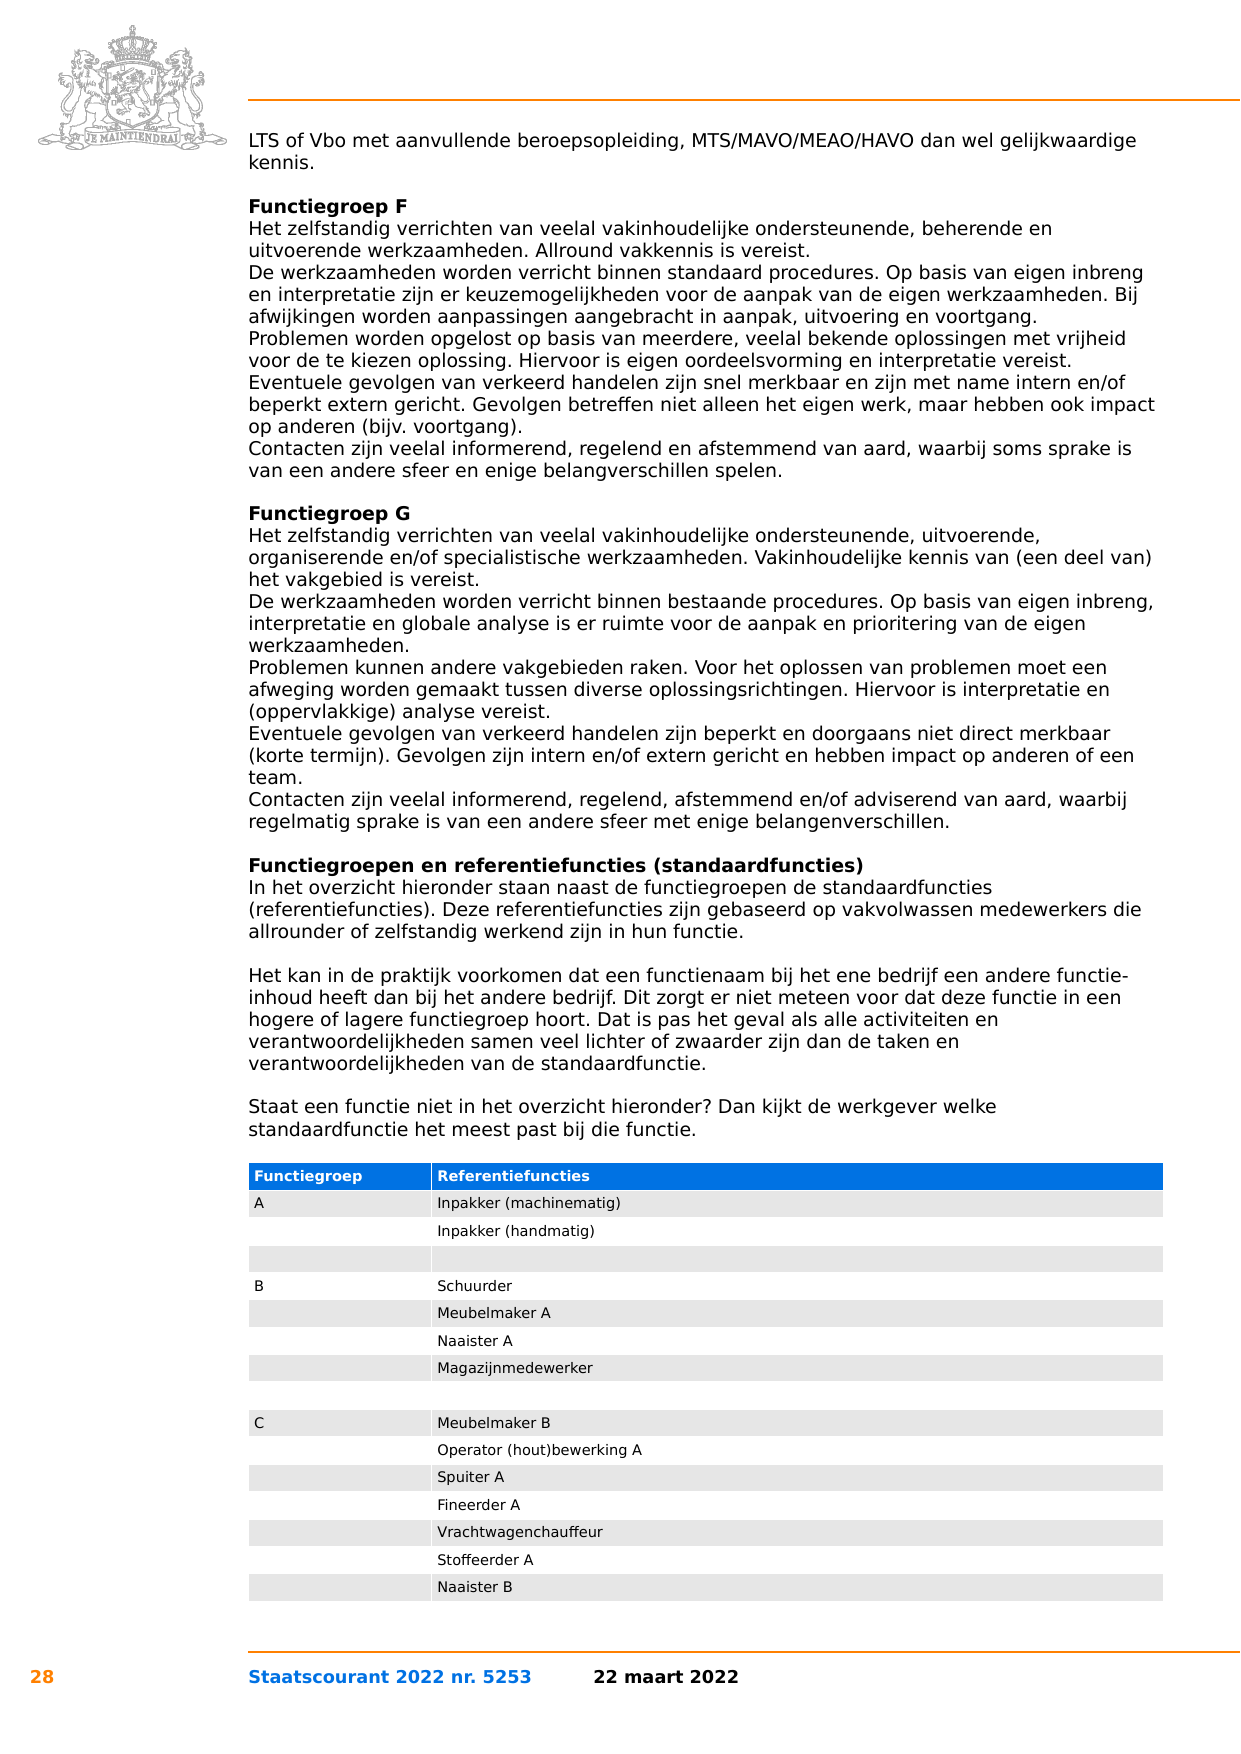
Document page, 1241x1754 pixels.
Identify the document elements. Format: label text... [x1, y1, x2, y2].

table_cell [249, 1246, 431, 1272]
table_header Functiegroep [249, 1163, 431, 1190]
table_cell [249, 1355, 431, 1381]
table_cell Naaister A [432, 1328, 1163, 1354]
table_cell Meubelmaker A [432, 1300, 1163, 1327]
text Eventuele gevolgen van verkeerd handelen zijn snel merkbaar en zijn met name intern en/of beperkt extern gericht. Gevolgen betreffen niet alleen het eigen werk, maar hebben ook impact op anderen (bijv. voortgang). [248, 372, 1163, 437]
table_cell C [249, 1410, 431, 1436]
text De werkzaamheden worden verricht binnen bestaande procedures. Op basis van eigen inbreng, interpretatie en globale analyse is er ruimte voor de aanpak en prioritering van de eigen werkzaamheden. [248, 591, 1163, 657]
table_cell Schuurder [432, 1273, 1163, 1299]
table_cell Vrachtwagenchauffeur [432, 1520, 1163, 1546]
table_cell Naaister B [432, 1574, 1163, 1601]
text Staat een functie niet in het overzicht hieronder? Dan kijkt de werkgever welke standaardfunctie het meest past bij die functie. [248, 1096, 1163, 1140]
text Het kan in de praktijk voorkomen dat een functienaam bij het ene bedrijf een andere functie-inhoud heeft dan bij het andere bedrijf. Dit zorgt er niet meteen voor dat deze functie in een hogere of lagere functiegroep hoort. Dat is pas het geval als alle activiteiten en verantwoordelijkheden samen veel lichter of zwaarder zijn dan de taken en verantwoordelijkheden van de standaardfunctie. [248, 965, 1163, 1074]
text De werkzaamheden worden verricht binnen standaard procedures. Op basis van eigen inbreng en interpretatie zijn er keuzemogelijkheden voor de aanpak van de eigen werkzaamheden. Bij afwijkingen worden aanpassingen aangebracht in aanpak, uitvoering en voortgang. [248, 262, 1163, 328]
table_cell [249, 1465, 431, 1491]
table_cell B [249, 1273, 431, 1299]
table_cell Magazijnmedewerker [432, 1355, 1163, 1381]
text LTS of Vbo met aanvullende beroepsopleiding, MTS/MAVO/MEAO/HAVO dan wel gelijkwaardige kennis. [248, 130, 1163, 174]
table_cell [249, 1300, 431, 1327]
table_cell A [249, 1191, 431, 1217]
table_cell Fineerder A [432, 1492, 1163, 1518]
text Contacten zijn veelal informerend, regelend en afstemmend van aard, waarbij soms sprake is van een andere sfeer en enige belangverschillen spelen. [248, 437, 1163, 481]
text In het overzicht hieronder staan naast de functiegroepen de standaardfuncties (referentiefuncties). Deze referentiefuncties zijn gebaseerd op vakvolwassen medewerkers die allrounder of zelfstandig werkend zijn in hun functie. [248, 877, 1163, 943]
table_cell [249, 1328, 431, 1354]
table_cell Operator (hout)bewerking A [432, 1437, 1163, 1464]
table_cell [249, 1547, 431, 1573]
table_header Referentiefuncties [432, 1163, 1163, 1190]
table_cell Spuiter A [432, 1465, 1163, 1491]
text Contacten zijn veelal informerend, regelend, afstemmend en/of adviserend van aard, waarbij regelmatig sprake is van een andere sfeer met enige belangenverschillen. [248, 789, 1163, 833]
table_cell [249, 1437, 431, 1464]
text Functiegroep F [248, 196, 1163, 218]
text Functiegroep G [248, 503, 1163, 525]
text Het zelfstandig verrichten van veelal vakinhoudelijke ondersteunende, beherende en uitvoerende werkzaamheden. Allround vakkennis is vereist. [248, 218, 1163, 262]
table_cell Meubelmaker B [432, 1410, 1163, 1436]
text Problemen kunnen andere vakgebieden raken. Voor het oplossen van problemen moet een afweging worden gemaakt tussen diverse oplossingsrichtingen. Hiervoor is interpretatie en (oppervlakkige) analyse vereist. [248, 657, 1163, 723]
table_cell Stoffeerder A [432, 1547, 1163, 1573]
text Eventuele gevolgen van verkeerd handelen zijn beperkt en doorgaans niet direct merkbaar (korte termijn). Gevolgen zijn intern en/of extern gericht en hebben impact op anderen of een team. [248, 723, 1163, 789]
table_cell Inpakker (machinematig) [432, 1191, 1163, 1217]
table_cell [249, 1492, 431, 1518]
text Het zelfstandig verrichten van veelal vakinhoudelijke ondersteunende, uitvoerende, organiserende en/of specialistische werkzaamheden. Vakinhoudelijke kennis van (een deel van) het vakgebied is vereist. [248, 525, 1163, 591]
table_cell [432, 1246, 1163, 1272]
table_cell [249, 1383, 431, 1409]
table_cell [249, 1520, 431, 1546]
text Problemen worden opgelost op basis van meerdere, veelal bekende oplossingen met vrijheid voor de te kiezen oplossing. Hiervoor is eigen oordeelsvorming en interpretatie vereist. [248, 328, 1163, 372]
table_cell [249, 1574, 431, 1601]
text Functiegroepen en referentiefuncties (standaardfuncties) [248, 855, 1163, 877]
table_cell [432, 1383, 1163, 1409]
table_cell [249, 1218, 431, 1244]
table_cell Inpakker (handmatig) [432, 1218, 1163, 1244]
picture [38, 25, 227, 150]
